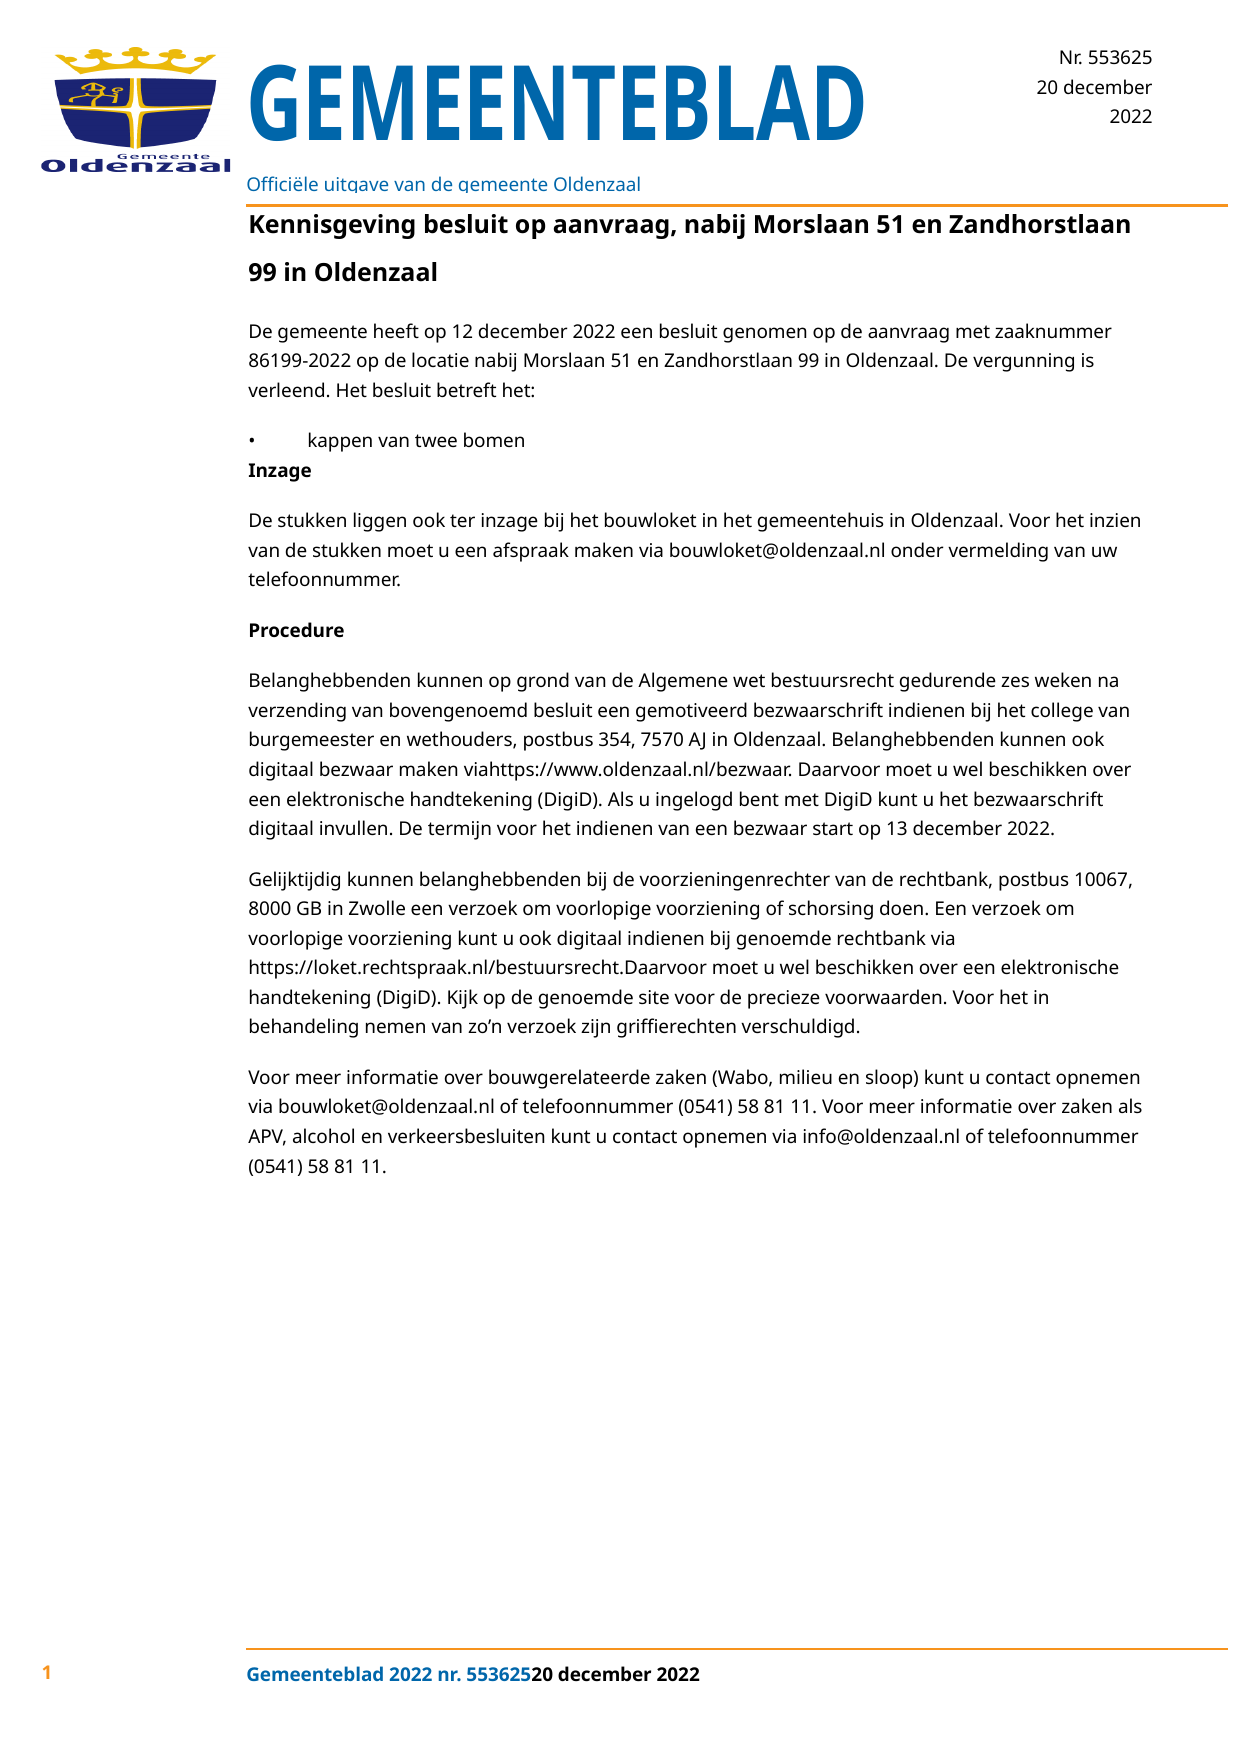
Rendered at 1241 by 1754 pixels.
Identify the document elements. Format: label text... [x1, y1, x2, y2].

text Voor meer informatie over bouwgerelateerde zaken (Wabo, milieu en sloop) kunt u contact opnemen via bouwloket@oldenzaal.nl of telefoonnummer (0541) 58 81 11. Voor meer informatie over zaken als APV, alcohol en verkeersbesluiten kunt u contact opnemen via info@oldenzaal.nl of telefoonnummer (0541) 58 81 11. [248, 1064, 1152, 1179]
text De stukken liggen ook ter inzage bij het bouwloket in het gemeentehuis in Oldenzaal. Voor het inzien van de stukken moet u een afspraak maken via bouwloket@oldenzaal.nl onder vermelding van uw telefoonnummer. [248, 507, 1152, 592]
text Procedure [248, 617, 1152, 643]
picture [41, 47, 231, 172]
text De gemeente heeft op 12 december 2022 een besluit genomen op de aanvraag met zaaknummer 86199-2022 op de locatie nabij Morslaan 51 en Zandhorstlaan 99 in Oldenzaal. De vergunning is verleend. Het besluit betreft het: [248, 318, 1152, 403]
list kappen van twee bomen [248, 427, 1152, 453]
text Gelijktijdig kunnen belanghebbenden bij de voorzieningenrechter van de rechtbank, postbus 10067, 8000 GB in Zwolle een verzoek om voorlopige voorziening of schorsing doen. Een verzoek om voorlopige voorziening kunt u ook digitaal indienen bij genoemde rechtbank via https://loket.rechtspraak.nl/bestuursrecht.Daarvoor moet u wel beschikken over een elektronische handtekening (DigiD). Kijk op de genoemde site voor de precieze voorwaarden. Voor het in behandeling nemen van zo’n verzoek zijn griffierechten verschuldigd. [248, 866, 1152, 1039]
text Belanghebbenden kunnen op grond van de Algemene wet bestuursrecht gedurende zes weken na verzending van bovengenoemd besluit een gemotiveerd bezwaarschrift indienen bij het college van burgemeester en wethouders, postbus 354, 7570 AJ in Oldenzaal. Belanghebbenden kunnen ook digitaal bezwaar maken viahttps://www.oldenzaal.nl/bezwaar. Daarvoor moet u wel beschikken over een elektronische handtekening (DigiD). Als u ingelogd bent met DigiD kunt u het bezwaarschrift digitaal invullen. De termijn voor het indienen van een bezwaar start op 13 december 2022. [248, 667, 1152, 841]
text Kennisgeving besluit op aanvraag, nabij Morslaan 51 en Zandhorstlaan 99 in Oldenzaal [248, 207, 1152, 288]
text Inzage [248, 457, 1152, 483]
